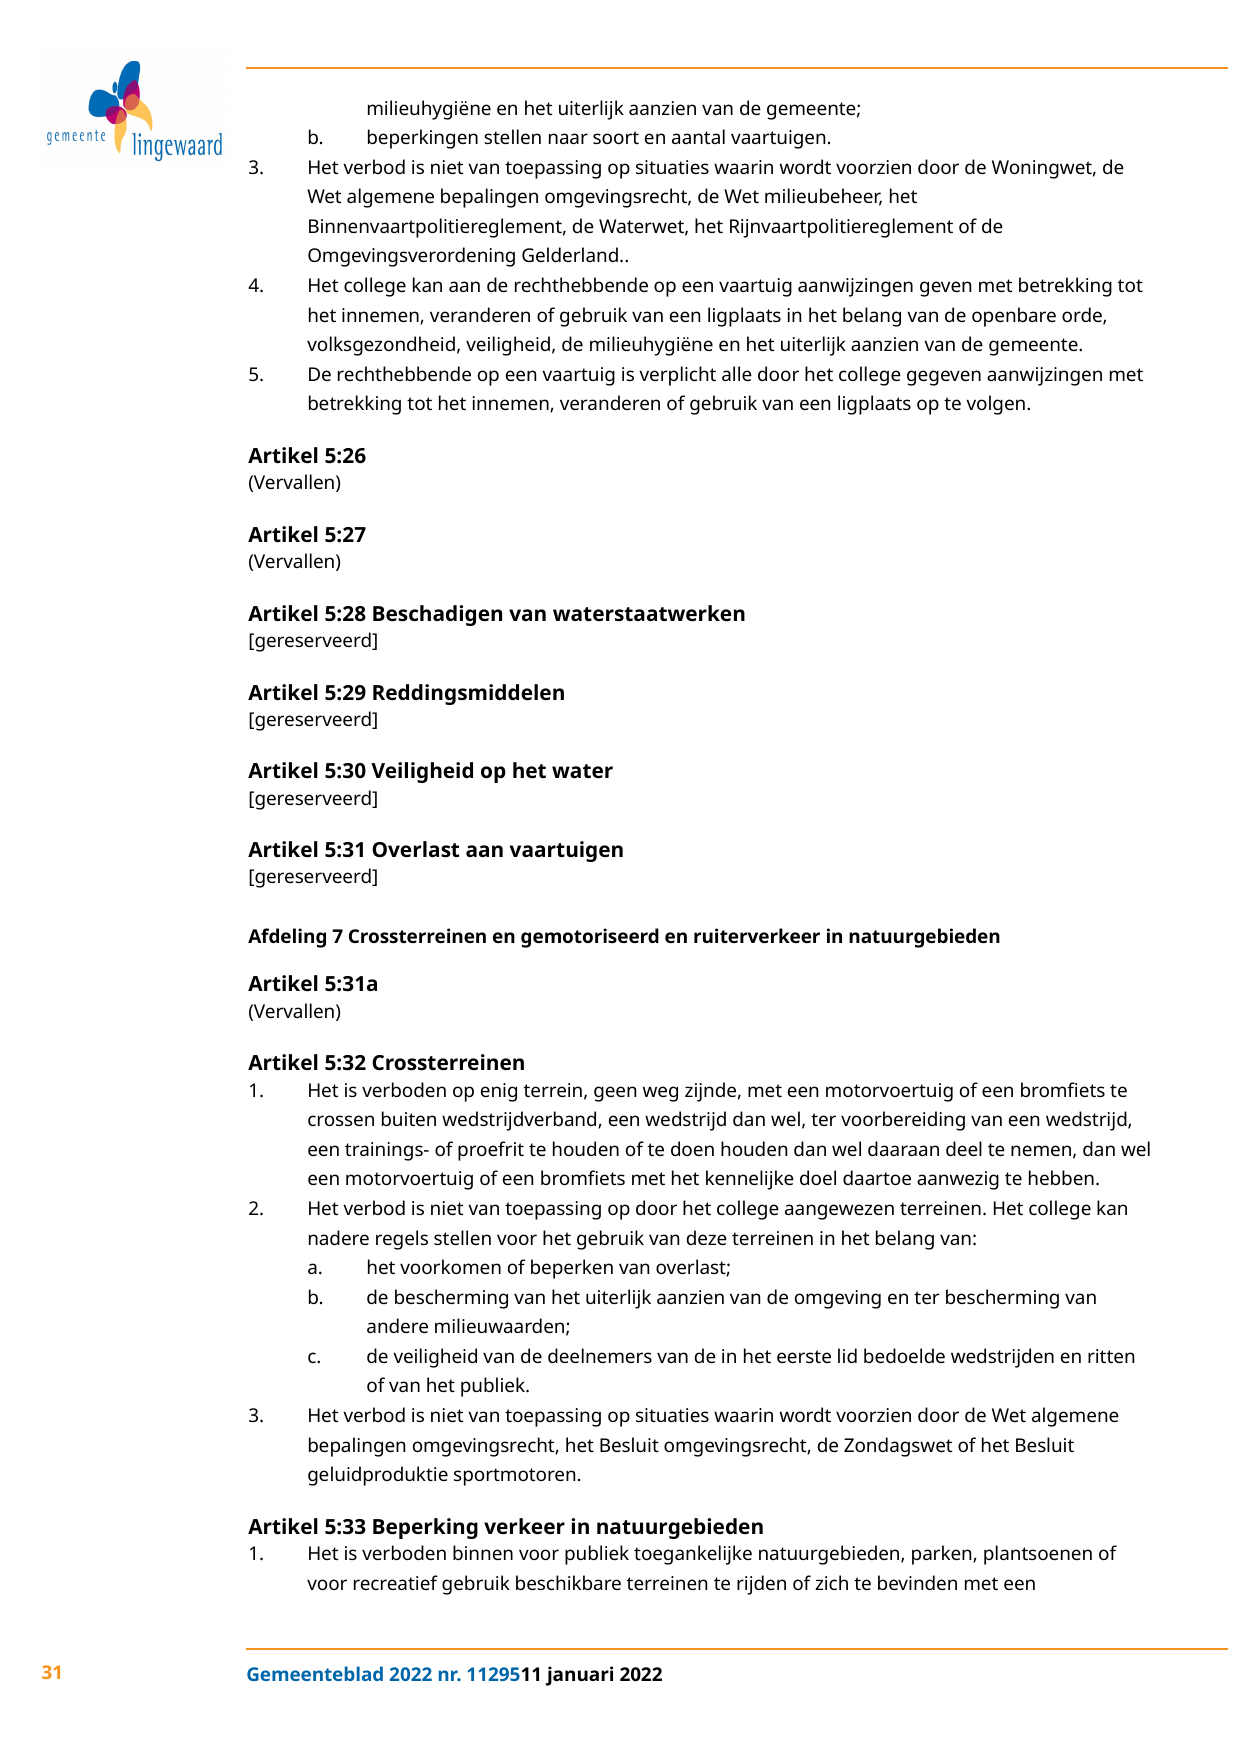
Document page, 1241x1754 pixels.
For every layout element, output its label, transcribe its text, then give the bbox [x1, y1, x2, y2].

list Het verbod is niet van toepassing op situaties waarin wordt voorzien door de Woningwet, de Wet algemene bepalingen omgevingsrecht, de Wet milieubeheer, het Binnenvaartpolitiereglement, de Waterwet, het Rijnvaartpolitiereglement of de Omgevingsverordening Gelderland.. [248, 154, 1152, 268]
list milieuhygiëne en het uiterlijk aanzien van de gemeente; [307, 95, 1152, 121]
list Het is verboden binnen voor publiek toegankelijke natuurgebieden, parken, plantsoenen of voor recreatief gebruik beschikbare terreinen te rijden of zich te bevinden met een [248, 1540, 1152, 1596]
text Artikel 5:32 Crossterreinen [248, 1048, 1152, 1077]
text (Vervallen) [248, 548, 1152, 574]
text Artikel 5:31a [248, 969, 1152, 998]
text (Vervallen) [248, 998, 1152, 1024]
list beperkingen stellen naar soort en aantal vaartuigen. [307, 124, 1152, 150]
text Artikel 5:30 Veiligheid op het water [248, 756, 1152, 785]
picture [41, 47, 231, 172]
text Artikel 5:27 [248, 520, 1152, 548]
text [gereserveerd] [248, 785, 1152, 811]
list Het verbod is niet van toepassing op door het college aangewezen terreinen. Het college kan nadere regels stellen voor het gebruik van deze terreinen in het belang van: [248, 1195, 1152, 1250]
text Artikel 5:29 Reddingsmiddelen [248, 678, 1152, 706]
list Het verbod is niet van toepassing op situaties waarin wordt voorzien door de Wet algemene bepalingen omgevingsrecht, het Besluit omgevingsrecht, de Zondagswet of het Besluit geluidproduktie sportmotoren. [248, 1402, 1152, 1487]
text Artikel 5:28 Beschadigen van waterstaatwerken [248, 599, 1152, 627]
text Artikel 5:26 [248, 441, 1152, 469]
list Het college kan aan de rechthebbende op een vaartuig aanwijzingen geven met betrekking tot het innemen, veranderen of gebruik van een ligplaats in het belang van de openbare orde, volksgezondheid, veiligheid, de milieuhygiëne en het uiterlijk aanzien van de gemeente. [248, 272, 1152, 357]
text Afdeling 7 Crossterreinen en gemotoriseerd en ruiterverkeer in natuurgebieden [248, 923, 1152, 949]
list Het is verboden op enig terrein, geen weg zijnde, met een motorvoertuig of een bromfiets te crossen buiten wedstrijdverband, een wedstrijd dan wel, ter voorbereiding van een wedstrijd, een trainings- of proefrit te houden of te doen houden dan wel daaraan deel te nemen, dan wel een motorvoertuig of een bromfiets met het kennelijke doel daartoe aanwezig te hebben. [248, 1077, 1152, 1191]
text (Vervallen) [248, 469, 1152, 495]
list de veiligheid van de deelnemers van de in het eerste lid bedoelde wedstrijden en ritten of van het publiek. [307, 1343, 1152, 1398]
text [gereserveerd] [248, 864, 1152, 889]
text Artikel 5:33 Beperking verkeer in natuurgebieden [248, 1512, 1152, 1540]
text Artikel 5:31 Overlast aan vaartuigen [248, 835, 1152, 864]
list de bescherming van het uiterlijk aanzien van de omgeving en ter bescherming van andere milieuwaarden; [307, 1284, 1152, 1339]
list De rechthebbende op een vaartuig is verplicht alle door het college gegeven aanwijzingen met betrekking tot het innemen, veranderen of gebruik van een ligplaats op te volgen. [248, 361, 1152, 416]
text [gereserveerd] [248, 627, 1152, 653]
list het voorkomen of beperken van overlast; [307, 1254, 1152, 1280]
text [gereserveerd] [248, 706, 1152, 732]
